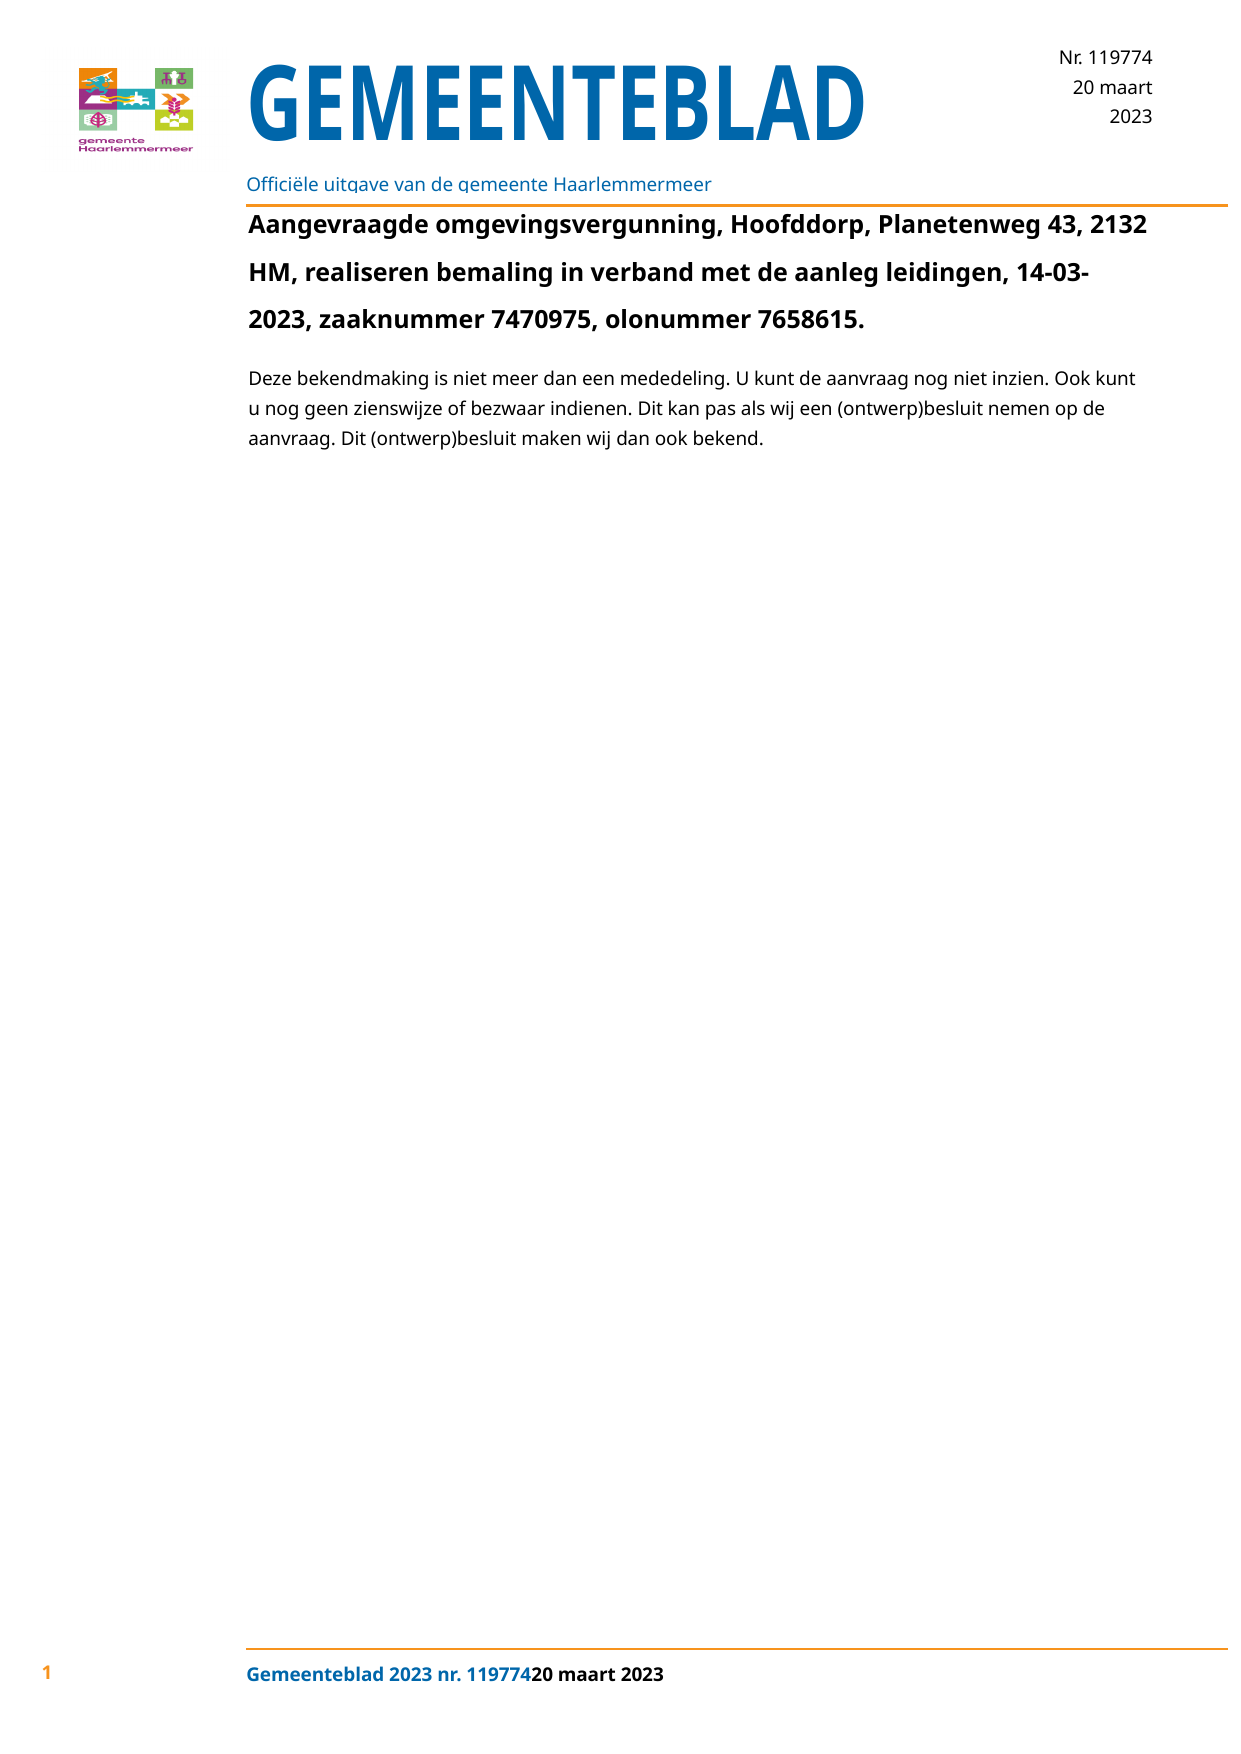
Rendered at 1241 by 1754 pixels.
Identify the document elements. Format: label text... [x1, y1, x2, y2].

text Deze bekendmaking is niet meer dan een mededeling. U kunt de aanvraag nog niet inzien. Ook kunt u nog geen zienswijze of bezwaar indienen. Dit kan pas als wij een (ontwerp)besluit nemen op de aanvraag. Dit (ontwerp)besluit maken wij dan ook bekend. [248, 366, 1152, 450]
picture [41, 47, 231, 172]
text Aangevraagde omgevingsvergunning, Hoofddorp, Planetenweg 43, 2132 HM, realiseren bemaling in verband met de aanleg leidingen, 14-03-2023, zaaknummer 7470975, olonummer 7658615. [248, 207, 1152, 336]
